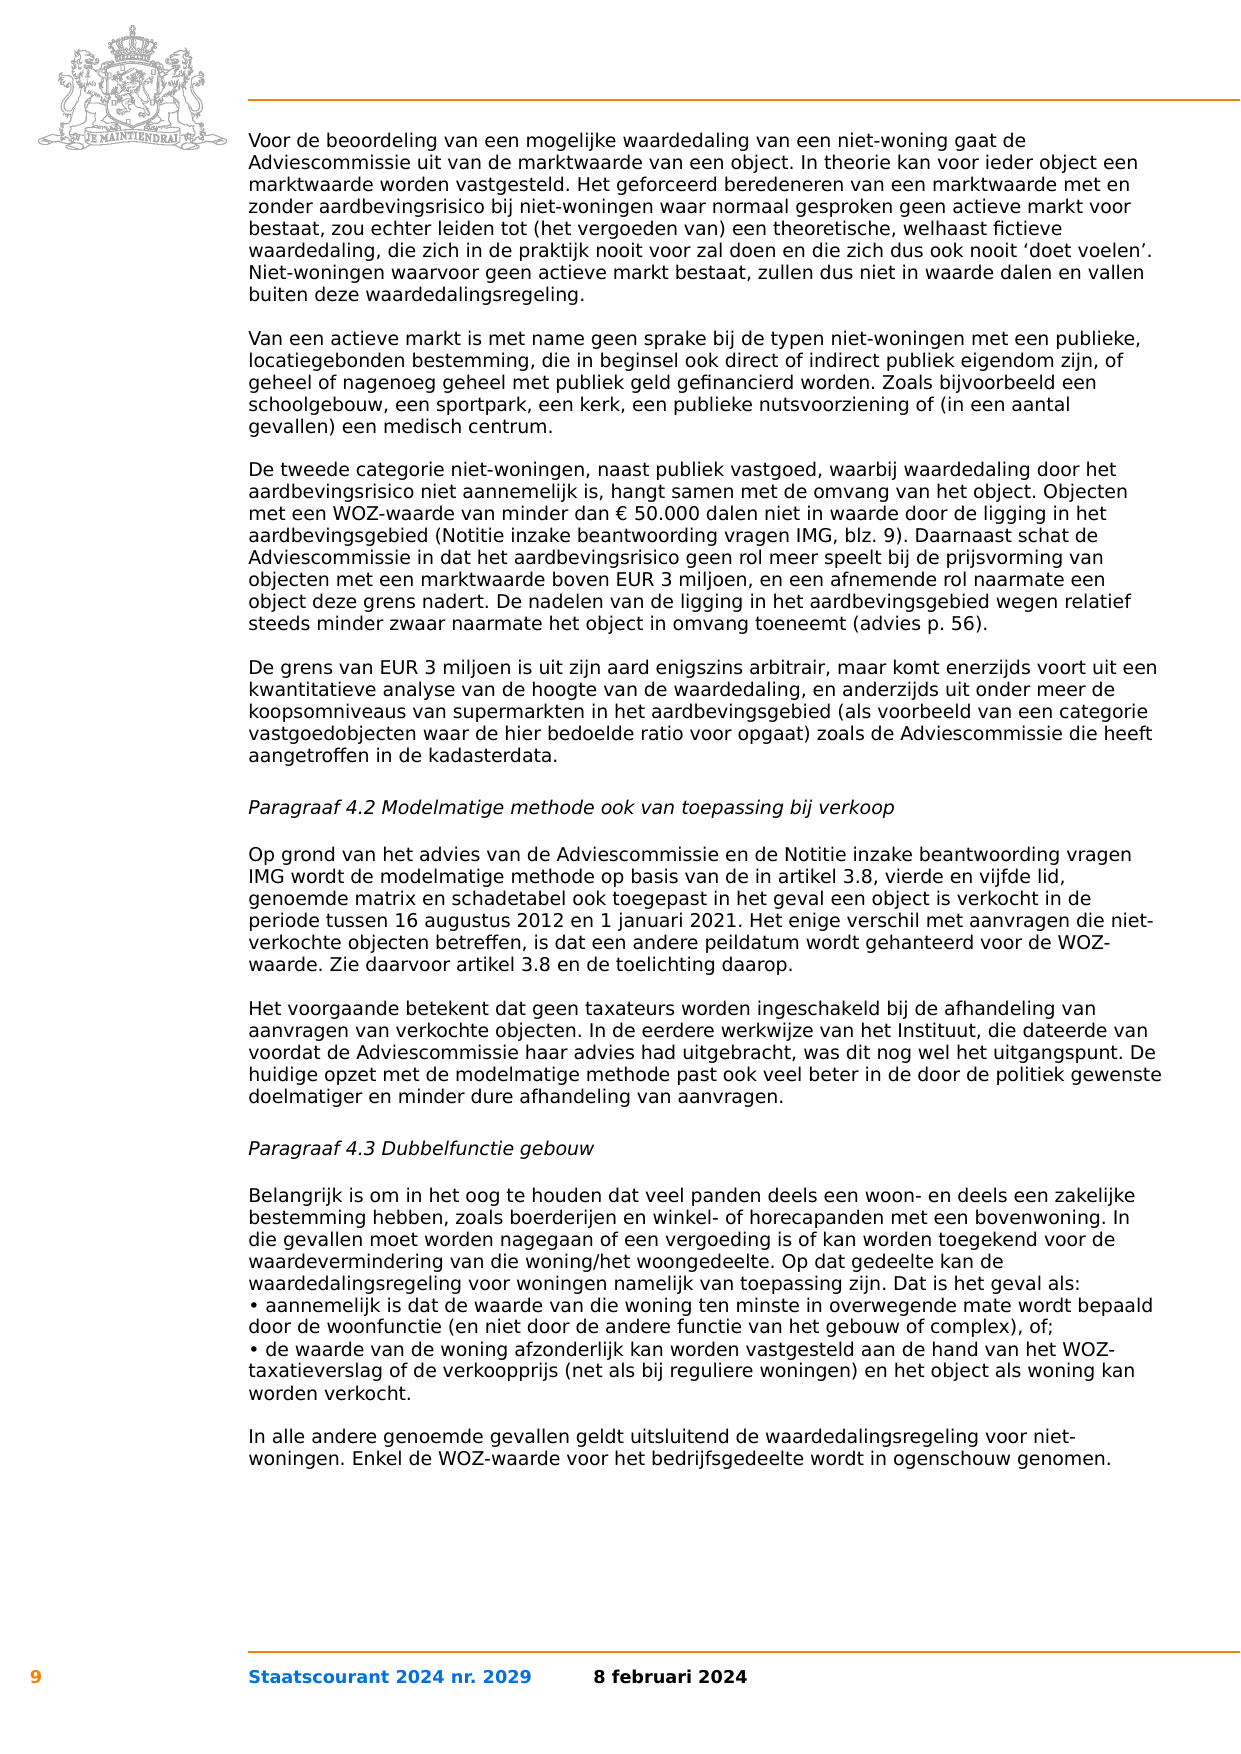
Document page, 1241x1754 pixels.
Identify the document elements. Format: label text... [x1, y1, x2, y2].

text In alle andere genoemde gevallen geldt uitsluitend de waardedalingsregeling voor niet-woningen. Enkel de WOZ-waarde voor het bedrijfsgedeelte wordt in ogenschouw genomen. [248, 1426, 1163, 1470]
text De grens van EUR 3 miljoen is uit zijn aard enigszins arbitrair, maar komt enerzijds voort uit een kwantitatieve analyse van de hoogte van de waardedaling, en anderzijds uit onder meer de koopsomniveaus van supermarkten in het aardbevingsgebied (als voorbeeld van een categorie vastgoedobjecten waar de hier bedoelde ratio voor opgaat) zoals de Adviescommissie die heeft aangetroffen in de kadasterdata. [248, 657, 1163, 767]
text Het voorgaande betekent dat geen taxateurs worden ingeschakeld bij de afhandeling van aanvragen van verkochte objecten. In de eerdere werkwijze van het Instituut, die dateerde van voordat de Adviescommissie haar advies had uitgebracht, was dit nog wel het uitgangspunt. De huidige opzet met de modelmatige methode past ook veel beter in de door de politiek gewenste doelmatiger en minder dure afhandeling van aanvragen. [248, 998, 1163, 1108]
text • aannemelijk is dat de waarde van die woning ten minste in overwegende mate wordt bepaald door de woonfunctie (en niet door de andere functie van het gebouw of complex), of; [248, 1294, 1163, 1338]
text Van een actieve markt is met name geen sprake bij de typen niet-woningen met een publieke, locatiegebonden bestemming, die in beginsel ook direct of indirect publiek eigendom zijn, of geheel of nagenoeg geheel met publiek geld gefinancierd worden. Zoals bijvoorbeeld een schoolgebouw, een sportpark, een kerk, een publieke nutsvoorziening of (in een aantal gevallen) een medisch centrum. [248, 328, 1163, 437]
picture [38, 25, 227, 150]
text Voor de beoordeling van een mogelijke waardedaling van een niet-woning gaat de Adviescommissie uit van de marktwaarde van een object. In theorie kan voor ieder object een marktwaarde worden vastgesteld. Het geforceerd beredeneren van een marktwaarde met en zonder aardbevingsrisico bij niet-woningen waar normaal gesproken geen actieve markt voor bestaat, zou echter leiden tot (het vergoeden van) een theoretische, welhaast fictieve waardedaling, die zich in de praktijk nooit voor zal doen en die zich dus ook nooit ‘doet voelen’. Niet-woningen waarvoor geen actieve markt bestaat, zullen dus niet in waarde dalen en vallen buiten deze waardedalingsregeling. [248, 130, 1163, 306]
text • de waarde van de woning afzonderlijk kan worden vastgesteld aan de hand van het WOZ- taxatieverslag of de verkoopprijs (net als bij reguliere woningen) en het object als woning kan worden verkocht. [248, 1338, 1163, 1404]
subtitle Paragraaf 4.2 Modelmatige methode ook van toepassing bij verkoop [248, 797, 1163, 819]
text Belangrijk is om in het oog te houden dat veel panden deels een woon- en deels een zakelijke bestemming hebben, zoals boerderijen en winkel- of horecapanden met een bovenwoning. In die gevallen moet worden nagegaan of een vergoeding is of kan worden toegekend voor de waardevermindering van die woning/het woongedeelte. Op dat gedeelte kan de waardedalingsregeling voor woningen namelijk van toepassing zijn. Dat is het geval als: [248, 1184, 1163, 1294]
subtitle Paragraaf 4.3 Dubbelfunctie gebouw [248, 1138, 1163, 1159]
text Op grond van het advies van de Adviescommissie en de Notitie inzake beantwoording vragen IMG wordt de modelmatige methode op basis van de in artikel 3.8, vierde en vijfde lid, genoemde matrix en schadetabel ook toegepast in het geval een object is verkocht in de periode tussen 16 augustus 2012 en 1 januari 2021. Het enige verschil met aanvragen die niet-verkochte objecten betreffen, is dat een andere peildatum wordt gehanteerd voor de WOZ-waarde. Zie daarvoor artikel 3.8 en de toelichting daarop. [248, 844, 1163, 976]
text De tweede categorie niet-woningen, naast publiek vastgoed, waarbij waardedaling door het aardbevingsrisico niet aannemelijk is, hangt samen met de omvang van het object. Objecten met een WOZ-waarde van minder dan € 50.000 dalen niet in waarde door de ligging in het aardbevingsgebied (Notitie inzake beantwoording vragen IMG, blz. 9). Daarnaast schat de Adviescommissie in dat het aardbevingsrisico geen rol meer speelt bij de prijsvorming van objecten met een marktwaarde boven EUR 3 miljoen, en een afnemende rol naarmate een object deze grens nadert. De nadelen van de ligging in het aardbevingsgebied wegen relatief steeds minder zwaar naarmate het object in omvang toeneemt (advies p. 56). [248, 459, 1163, 635]
